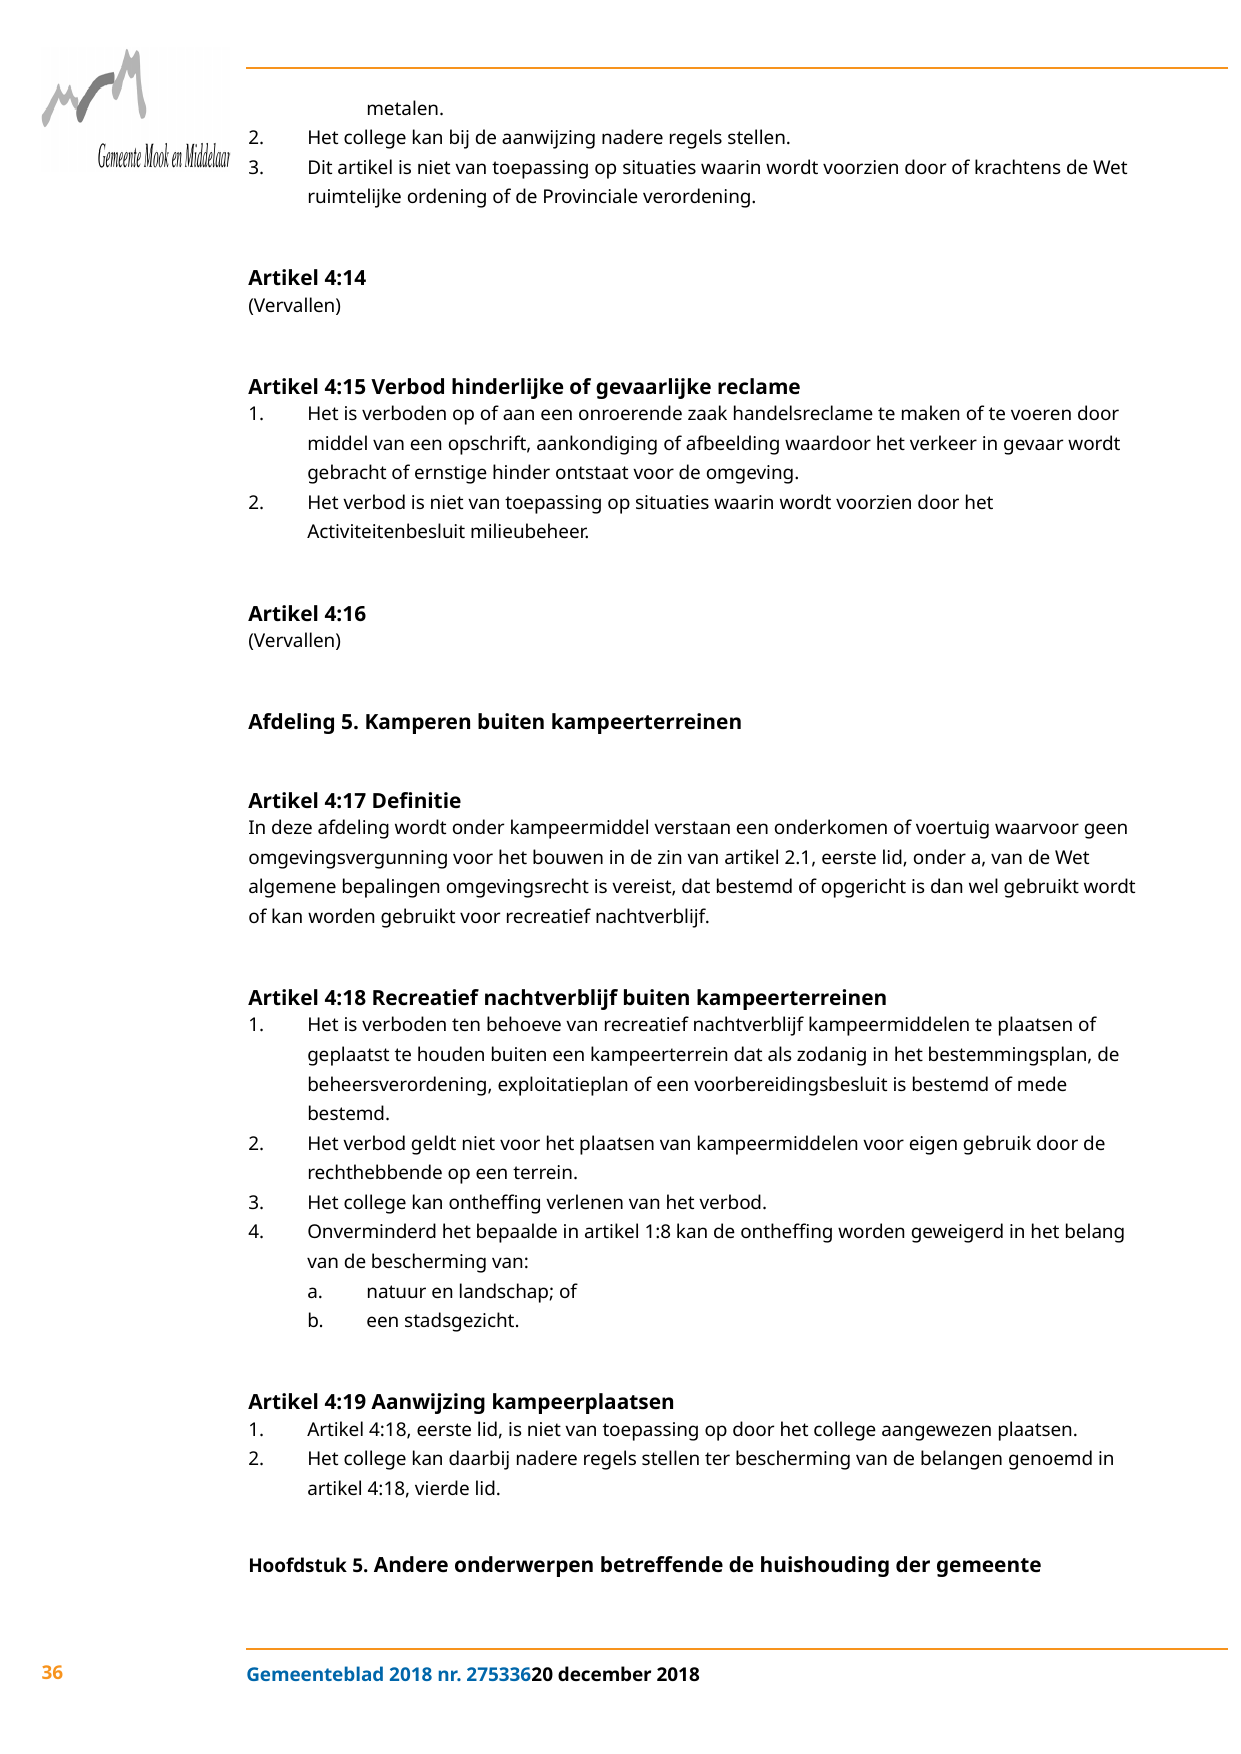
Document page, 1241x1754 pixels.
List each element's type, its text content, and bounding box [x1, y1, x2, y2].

text Artikel 4:14 [248, 263, 1152, 292]
text (Vervallen) [248, 292, 1152, 318]
text Artikel 4:19 Aanwijzing kampeerplaatsen [248, 1387, 1152, 1416]
picture [41, 47, 231, 172]
text Artikel 4:15 Verbod hinderlijke of gevaarlijke reclame [248, 372, 1152, 400]
list metalen. [307, 95, 1152, 121]
list Het is verboden op of aan een onroerende zaak handelsreclame te maken of te voeren door middel van een opschrift, aankondiging of afbeelding waardoor het verkeer in gevaar wordt gebracht of ernstige hinder ontstaat voor de omgeving. [248, 400, 1152, 485]
list Dit artikel is niet van toepassing op situaties waarin wordt voorzien door of krachtens de Wet ruimtelijke ordening of de Provinciale verordening. [248, 154, 1152, 209]
text (Vervallen) [248, 627, 1152, 653]
text Artikel 4:18 Recreatief nachtverblijf buiten kampeerterreinen [248, 983, 1152, 1012]
list Het college kan bij de aanwijzing nadere regels stellen. [248, 124, 1152, 150]
list een stadsgezicht. [307, 1307, 1152, 1333]
list Het verbod geldt niet voor het plaatsen van kampeermiddelen voor eigen gebruik door de rechthebbende op een terrein. [248, 1130, 1152, 1185]
text Artikel 4:16 [248, 599, 1152, 627]
text Afdeling 5. Kamperen buiten kampeerterreinen [248, 707, 1152, 736]
list Het college kan daarbij nadere regels stellen ter bescherming van de belangen genoemd in artikel 4:18, vierde lid. [248, 1446, 1152, 1501]
list Het is verboden ten behoeve van recreatief nachtverblijf kampeermiddelen te plaatsen of geplaatst te houden buiten een kampeerterrein dat als zodanig in het bestemmingsplan, de beheersverordening, exploitatieplan of een voorbereidingsbesluit is bestemd of mede bestemd. [248, 1012, 1152, 1126]
list Artikel 4:18, eerste lid, is niet van toepassing op door het college aangewezen plaatsen. [248, 1416, 1152, 1442]
text Hoofdstuk 5. Andere onderwerpen betreffende de huishouding der gemeente [248, 1550, 1152, 1579]
list Onverminderd het bepaalde in artikel 1:8 kan de ontheffing worden geweigerd in het belang van de bescherming van: [248, 1219, 1152, 1274]
list Het verbod is niet van toepassing op situaties waarin wordt voorzien door het Activiteitenbesluit milieubeheer. [248, 489, 1152, 544]
text Artikel 4:17 Definitie [248, 786, 1152, 814]
text In deze afdeling wordt onder kampeermiddel verstaan een onderkomen of voertuig waarvoor geen omgevingsvergunning voor het bouwen in de zin van artikel 2.1, eerste lid, onder a, van de Wet algemene bepalingen omgevingsrecht is vereist, dat bestemd of opgericht is dan wel gebruikt wordt of kan worden gebruikt voor recreatief nachtverblijf. [248, 814, 1152, 929]
list natuur en landschap; of [307, 1278, 1152, 1304]
list Het college kan ontheffing verlenen van het verbod. [248, 1189, 1152, 1215]
